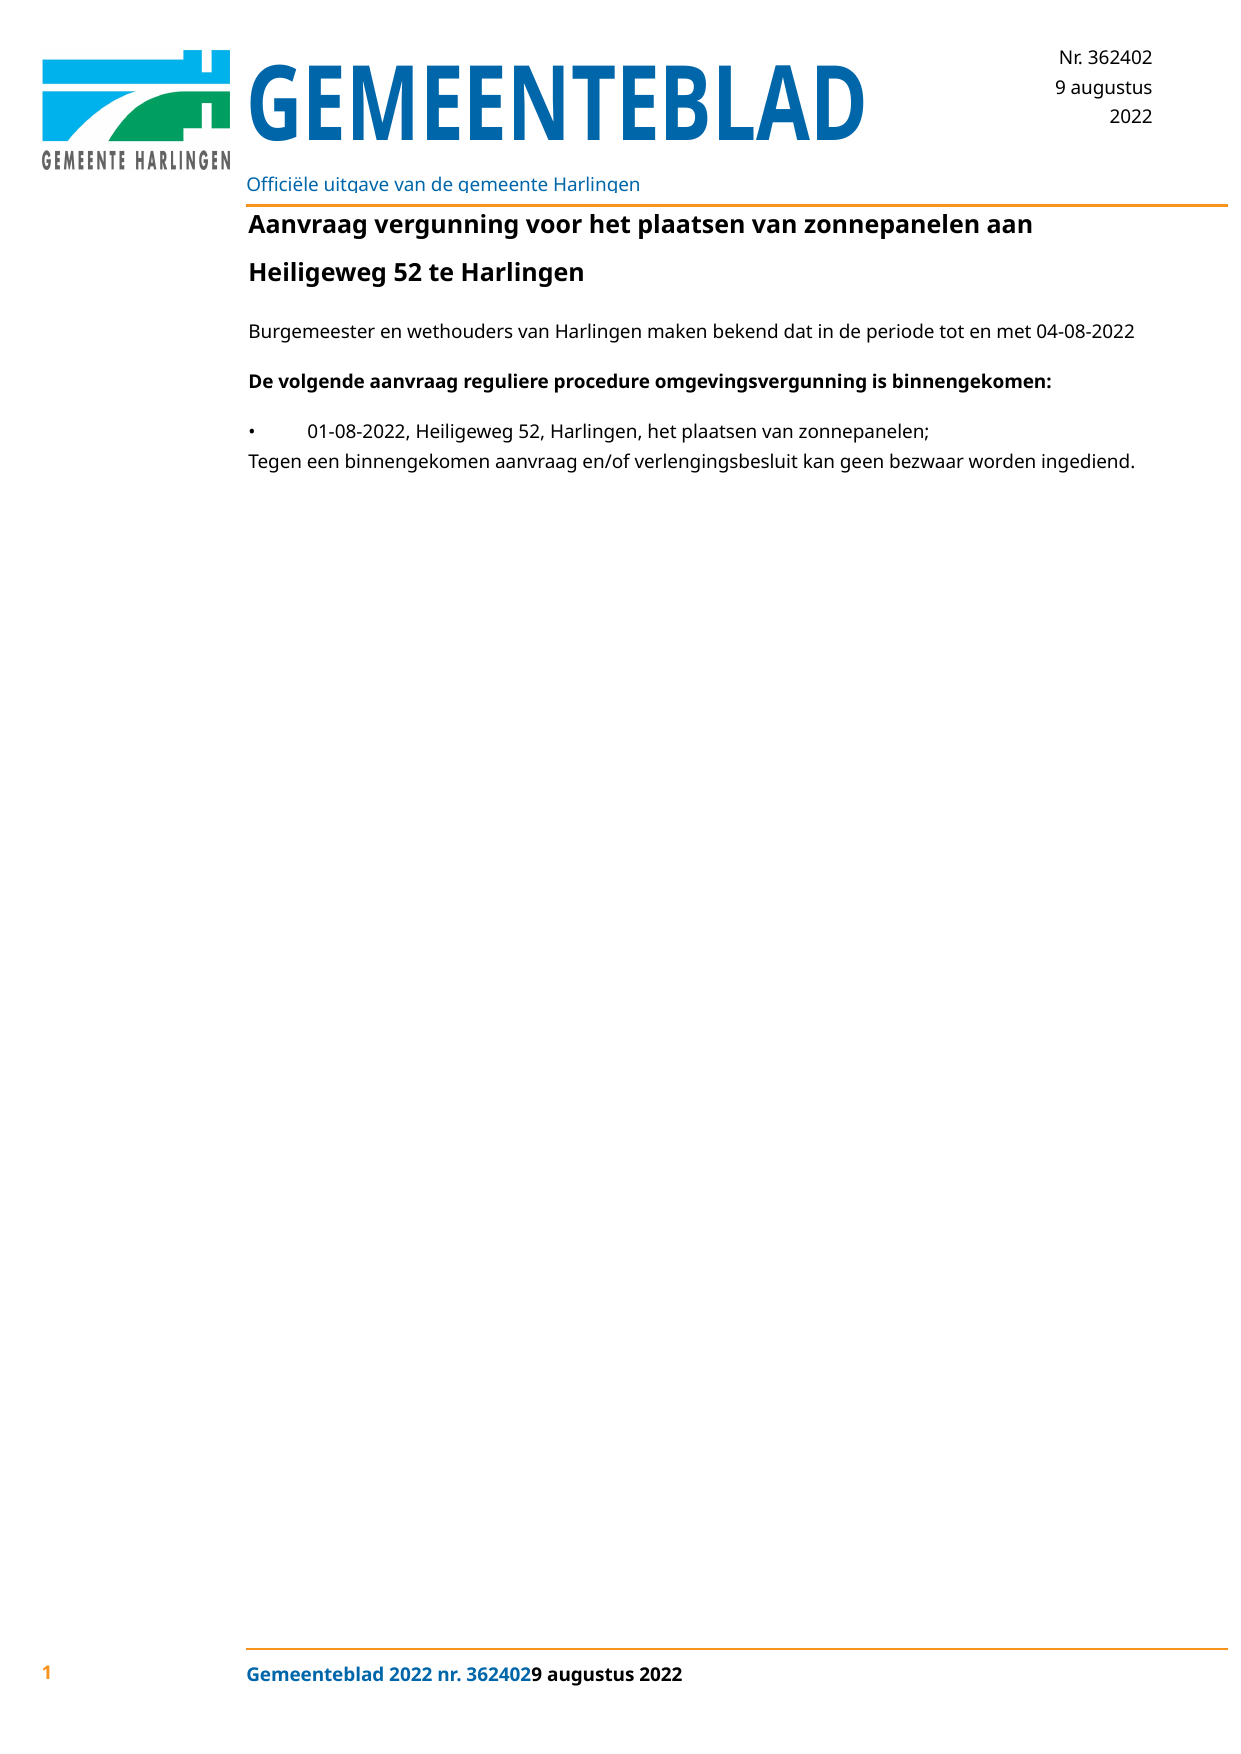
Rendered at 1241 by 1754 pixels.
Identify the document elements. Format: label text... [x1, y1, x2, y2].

text Aanvraag vergunning voor het plaatsen van zonnepanelen aan Heiligeweg 52 te Harlingen [248, 207, 1152, 288]
list 01-08-2022, Heiligeweg 52, Harlingen, het plaatsen van zonnepanelen; [248, 419, 1152, 444]
picture [41, 47, 231, 172]
text Burgemeester en wethouders van Harlingen maken bekend dat in de periode tot en met 04-08-2022 [248, 318, 1152, 344]
text Tegen een binnengekomen aanvraag en/of verlengingsbesluit kan geen bezwaar worden ingediend. [248, 448, 1152, 474]
text De volgende aanvraag reguliere procedure omgevingsvergunning is binnengekomen: [248, 368, 1152, 394]
